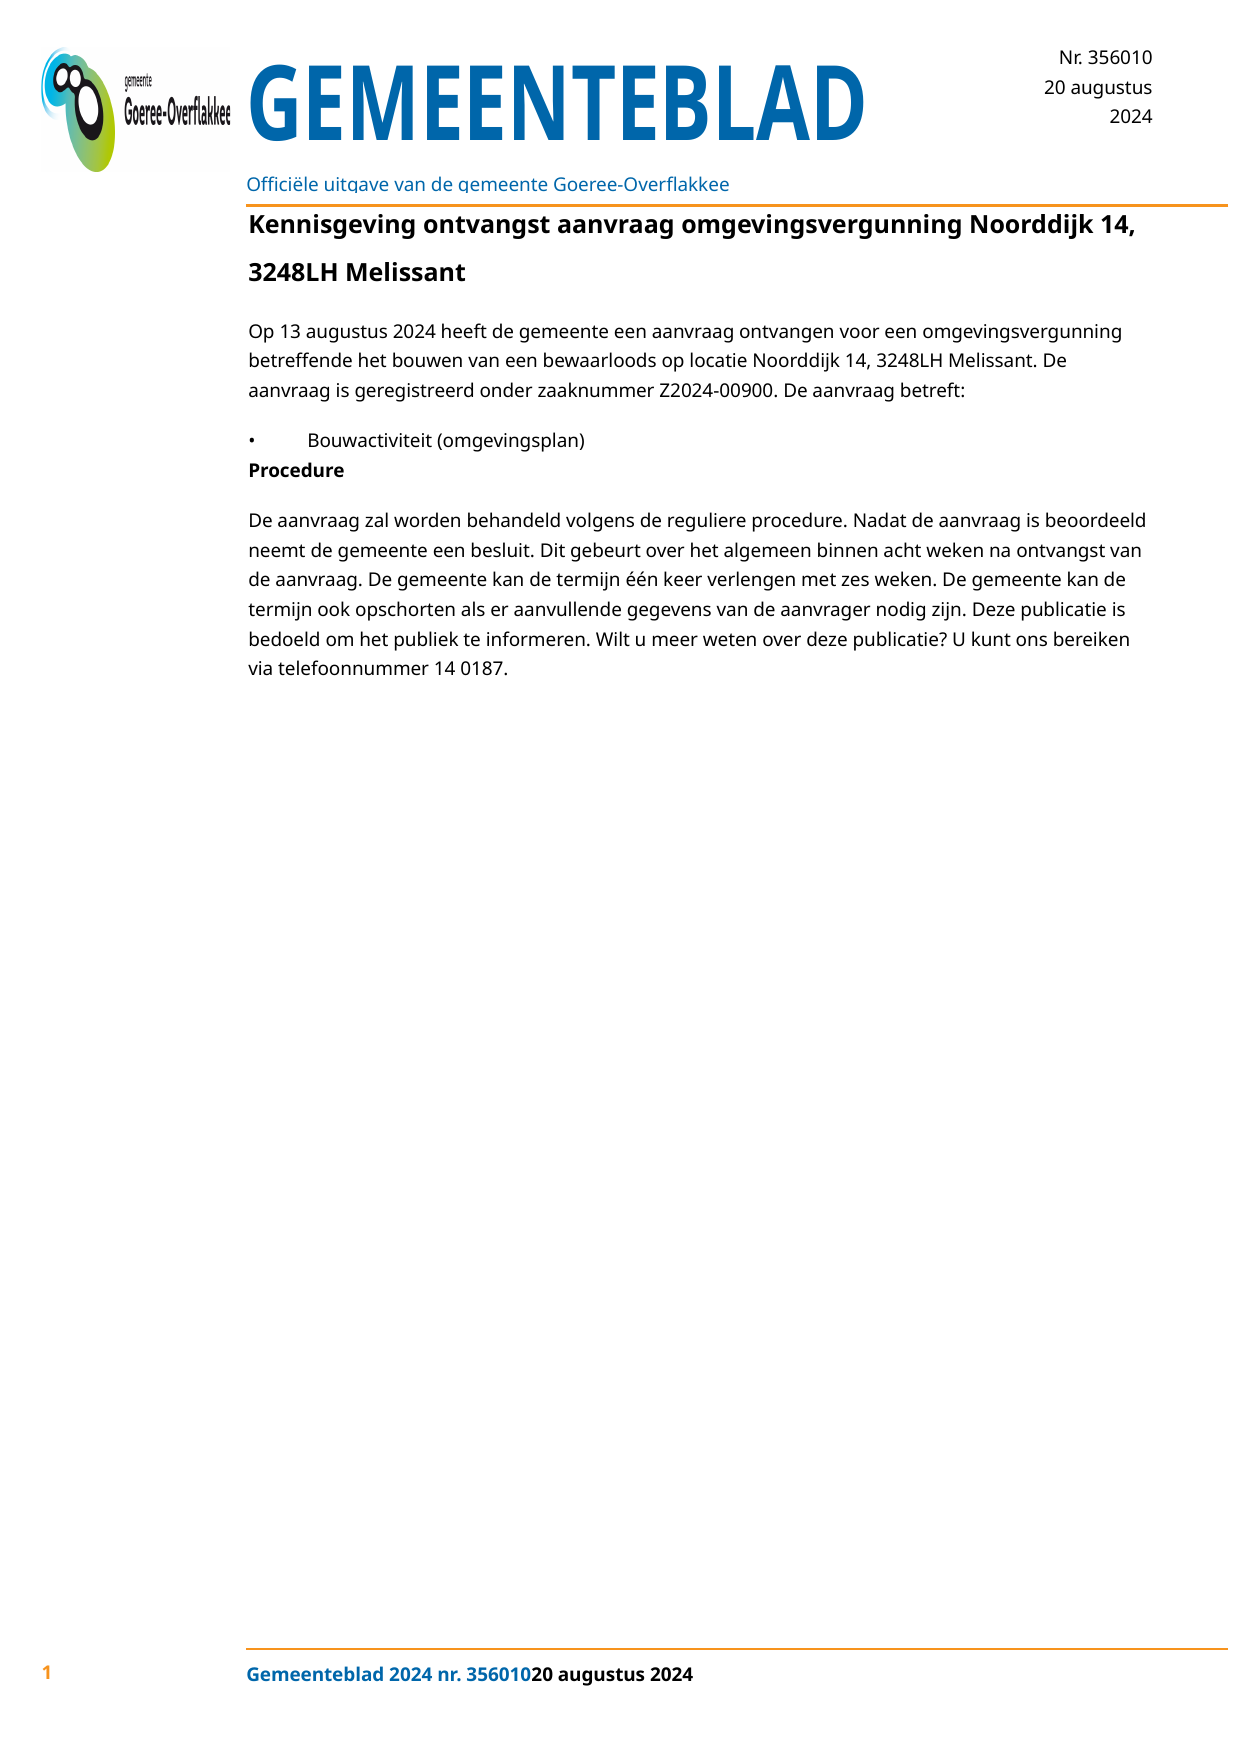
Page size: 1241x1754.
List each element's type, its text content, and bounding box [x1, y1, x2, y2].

list Bouwactiviteit (omgevingsplan) [248, 427, 1152, 453]
text Procedure [248, 457, 1152, 483]
text De aanvraag zal worden behandeld volgens de reguliere procedure. Nadat de aanvraag is beoordeeld neemt de gemeente een besluit. Dit gebeurt over het algemeen binnen acht weken na ontvangst van de aanvraag. De gemeente kan de termijn één keer verlengen met zes weken. De gemeente kan de termijn ook opschorten als er aanvullende gegevens van de aanvrager nodig zijn. Deze publicatie is bedoeld om het publiek te informeren. Wilt u meer weten over deze publicatie? U kunt ons bereiken via telefoonnummer 14 0187. [248, 507, 1152, 681]
text Kennisgeving ontvangst aanvraag omgevingsvergunning Noorddijk 14, 3248LH Melissant [248, 207, 1152, 288]
text Op 13 augustus 2024 heeft de gemeente een aanvraag ontvangen voor een omgevingsvergunning betreffende het bouwen van een bewaarloods op locatie Noorddijk 14, 3248LH Melissant. De aanvraag is geregistreerd onder zaaknummer Z2024-00900. De aanvraag betreft: [248, 318, 1152, 403]
picture [41, 47, 231, 172]
